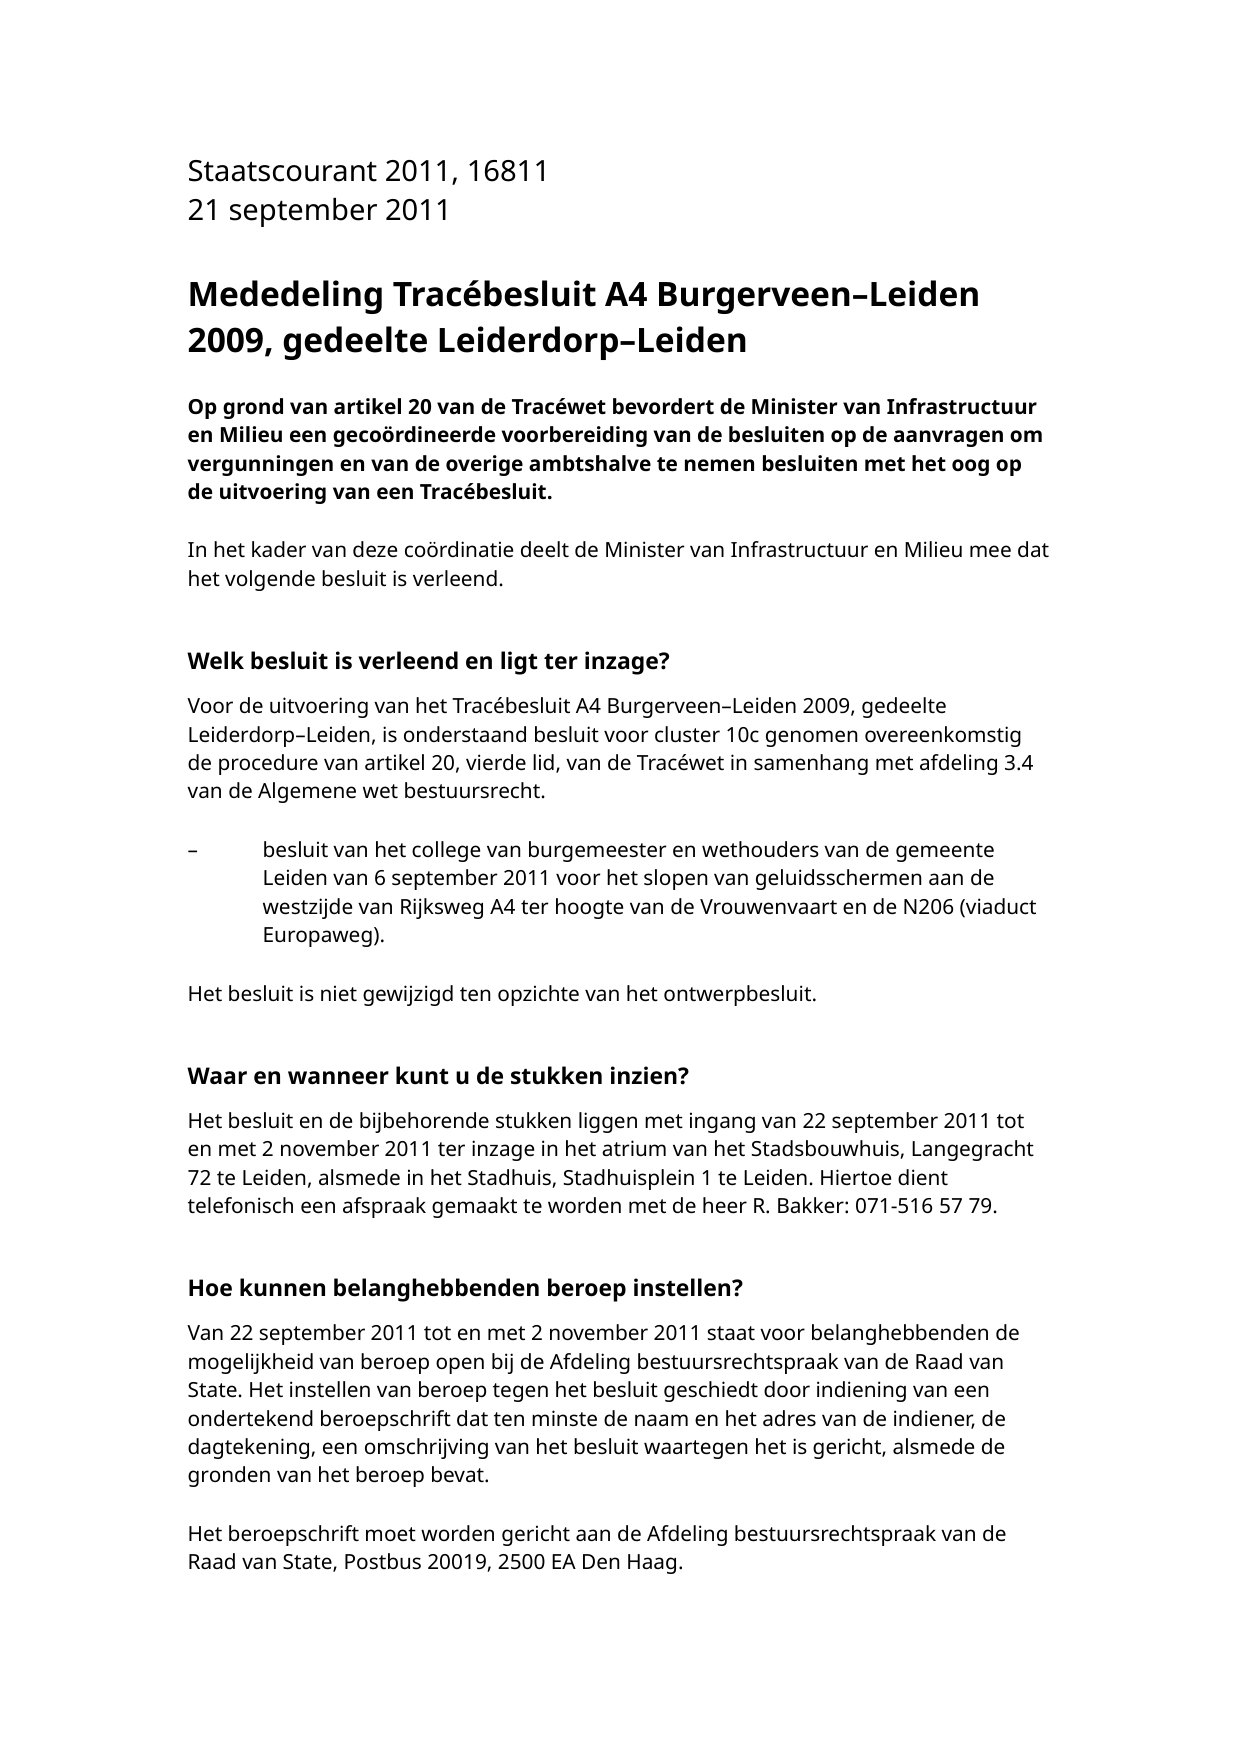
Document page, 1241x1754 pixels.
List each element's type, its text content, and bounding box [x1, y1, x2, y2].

subtitle Hoe kunnen belanghebbenden beroep instellen? [187, 1272, 1053, 1303]
text Staatscourant 2011, 16811 [187, 150, 1053, 190]
text Het beroepschrift moet worden gericht aan de Afdeling bestuursrechtspraak van de Raad van State, Postbus 20019, 2500 EA Den Haag. [187, 1519, 1053, 1576]
text Van 22 september 2011 tot en met 2 november 2011 staat voor belanghebbenden de mogelijkheid van beroep open bij de Afdeling bestuursrechtspraak van de Raad van State. Het instellen van beroep tegen het besluit geschiedt door indiening van een ondertekend beroepschrift dat ten minste de naam en het adres van de indiener, de dagtekening, een omschrijving van het besluit waartegen het is gericht, alsmede de gronden van het beroep bevat. [187, 1318, 1053, 1489]
text Het besluit is niet gewijzigd ten opzichte van het ontwerpbesluit. [187, 979, 1053, 1007]
text Op grond van artikel 20 van de Tracéwet bevordert de Minister van Infrastructuur en Milieu een gecoördineerde voorbereiding van de besluiten op de aanvragen om vergunningen en van de overige ambtshalve te nemen besluiten met het oog op de uitvoering van een Tracébesluit. [187, 392, 1053, 506]
subtitle Welk besluit is verleend en ligt ter inzage? [187, 645, 1053, 676]
subtitle Mededeling Tracébesluit A4 Burgerveen–Leiden 2009, gedeelte Leiderdorp–Leiden [187, 271, 1053, 362]
text In het kader van deze coördinatie deelt de Minister van Infrastructuur en Milieu mee dat het volgende besluit is verleend. [187, 536, 1053, 592]
text Voor de uitvoering van het Tracébesluit A4 Burgerveen–Leiden 2009, gedeelte Leiderdorp–Leiden, is onderstaand besluit voor cluster 10c genomen overeenkomstig de procedure van artikel 20, vierde lid, van de Tracéwet in samenhang met afdeling 3.4 van de Algemene wet bestuursrecht. [187, 691, 1053, 805]
text Het besluit en de bijbehorende stukken liggen met ingang van 22 september 2011 tot en met 2 november 2011 ter inzage in het atrium van het Stadsbouwhuis, Langegracht 72 te Leiden, alsmede in het Stadhuis, Stadhuisplein 1 te Leiden. Hiertoe dient telefonisch een afspraak gemaakt te worden met de heer R. Bakker: 071-516 57 79. [187, 1106, 1053, 1220]
list besluit van het college van burgemeester en wethouders van de gemeente Leiden van 6 september 2011 voor het slopen van geluidsschermen aan de westzijde van Rijksweg A4 ter hoogte van de Vrouwenvaart en de N206 (viaduct Europaweg). [187, 835, 1053, 949]
text 21 september 2011 [187, 190, 1053, 229]
subtitle Waar en wanneer kunt u de stukken inzien? [187, 1060, 1053, 1091]
